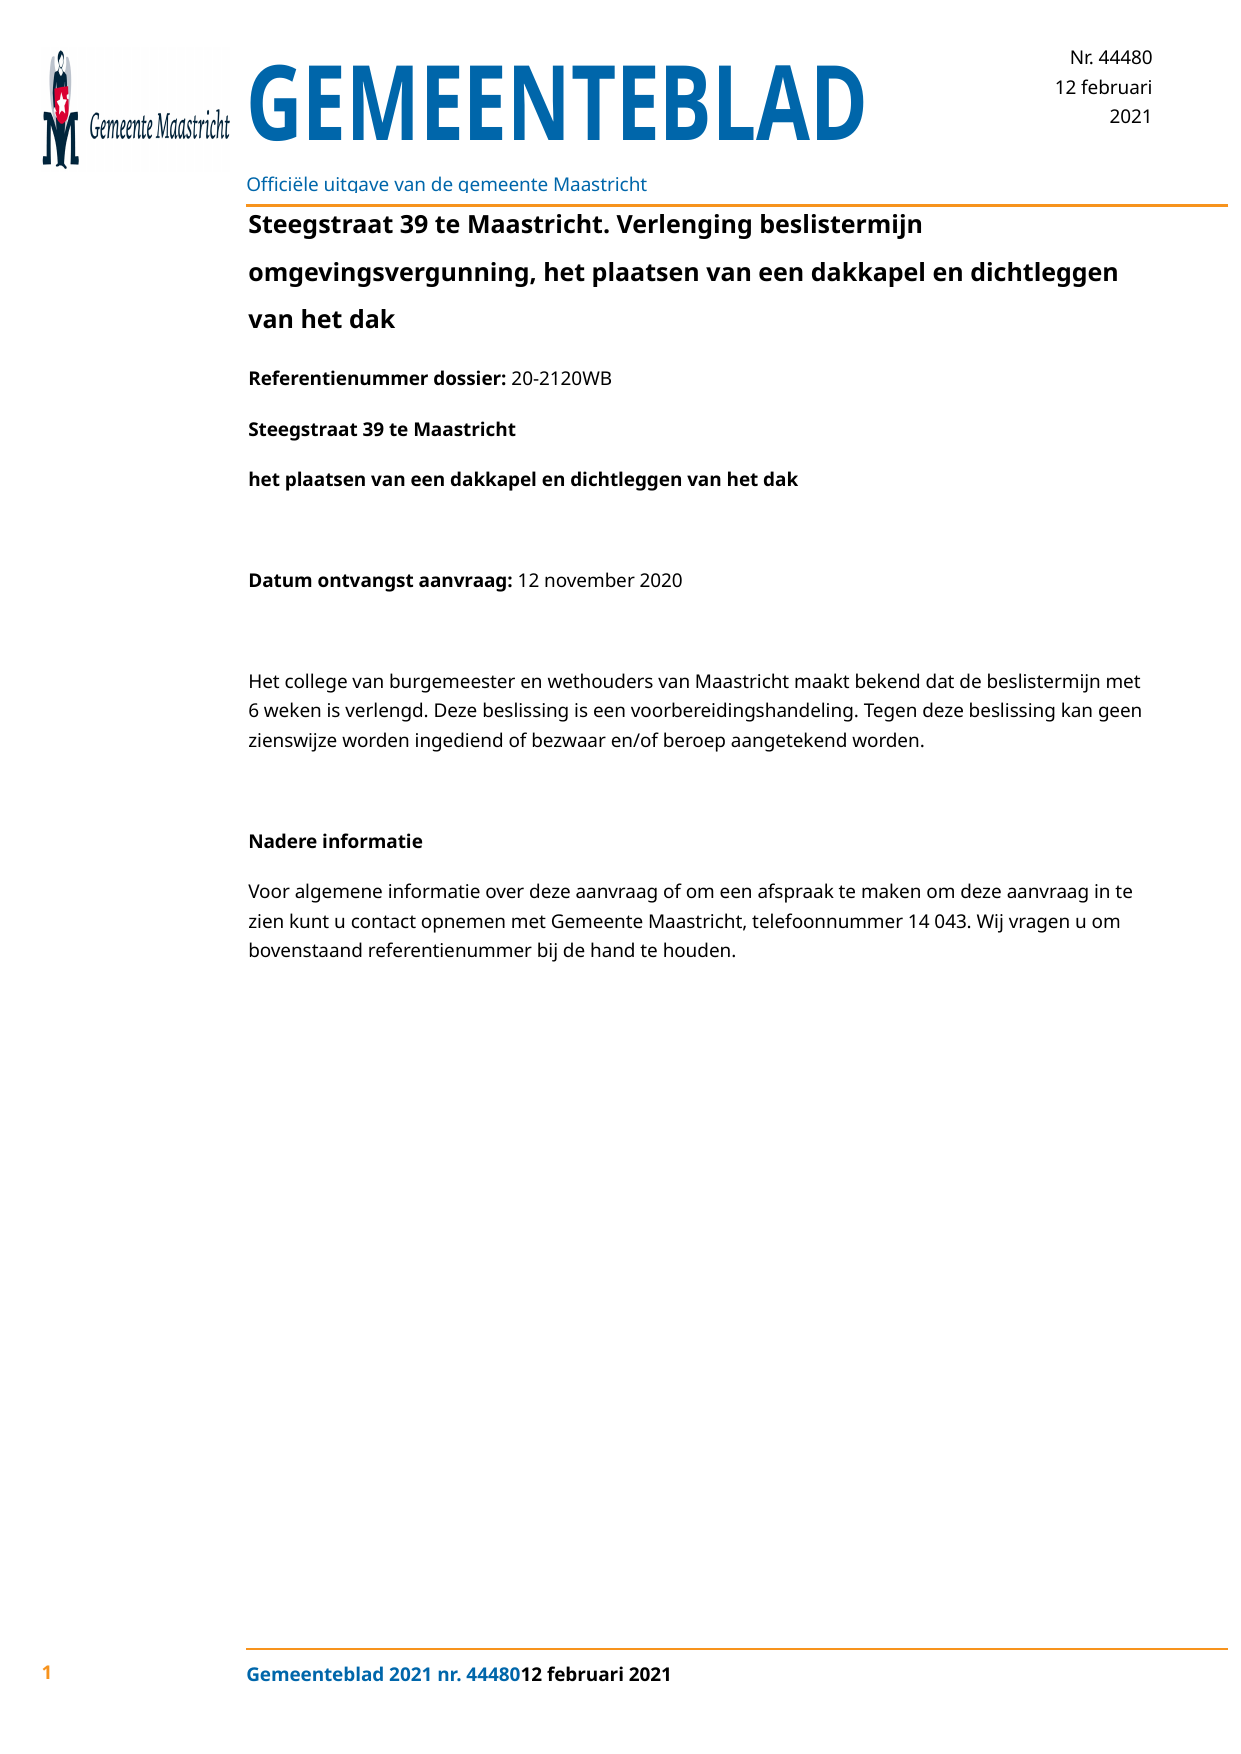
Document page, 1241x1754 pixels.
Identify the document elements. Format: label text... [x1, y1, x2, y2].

text Steegstraat 39 te Maastricht [248, 416, 1152, 442]
text het plaatsen van een dakkapel en dichtleggen van het dak [248, 466, 1152, 492]
text Referentienummer dossier: 20-2120WB [248, 366, 1152, 391]
text Steegstraat 39 te Maastricht. Verlenging beslistermijn omgevingsvergunning, het plaatsen van een dakkapel en dichtleggen van het dak [248, 207, 1152, 336]
picture [41, 47, 231, 172]
text Nadere informatie [248, 828, 1152, 854]
text Voor algemene informatie over deze aanvraag of om een afspraak te maken om deze aanvraag in te zien kunt u contact opnemen met Gemeente Maastricht, telefoonnummer 14 043. Wij vragen u om bovenstaand referentienummer bij de hand te houden. [248, 878, 1152, 963]
text Het college van burgemeester en wethouders van Maastricht maakt bekend dat de beslistermijn met 6 weken is verlengd. Deze beslissing is een voorbereidingshandeling. Tegen deze beslissing kan geen zienswijze worden ingediend of bezwaar en/of beroep aangetekend worden. [248, 668, 1152, 753]
text Datum ontvangst aanvraag: 12 november 2020 [248, 567, 1152, 593]
